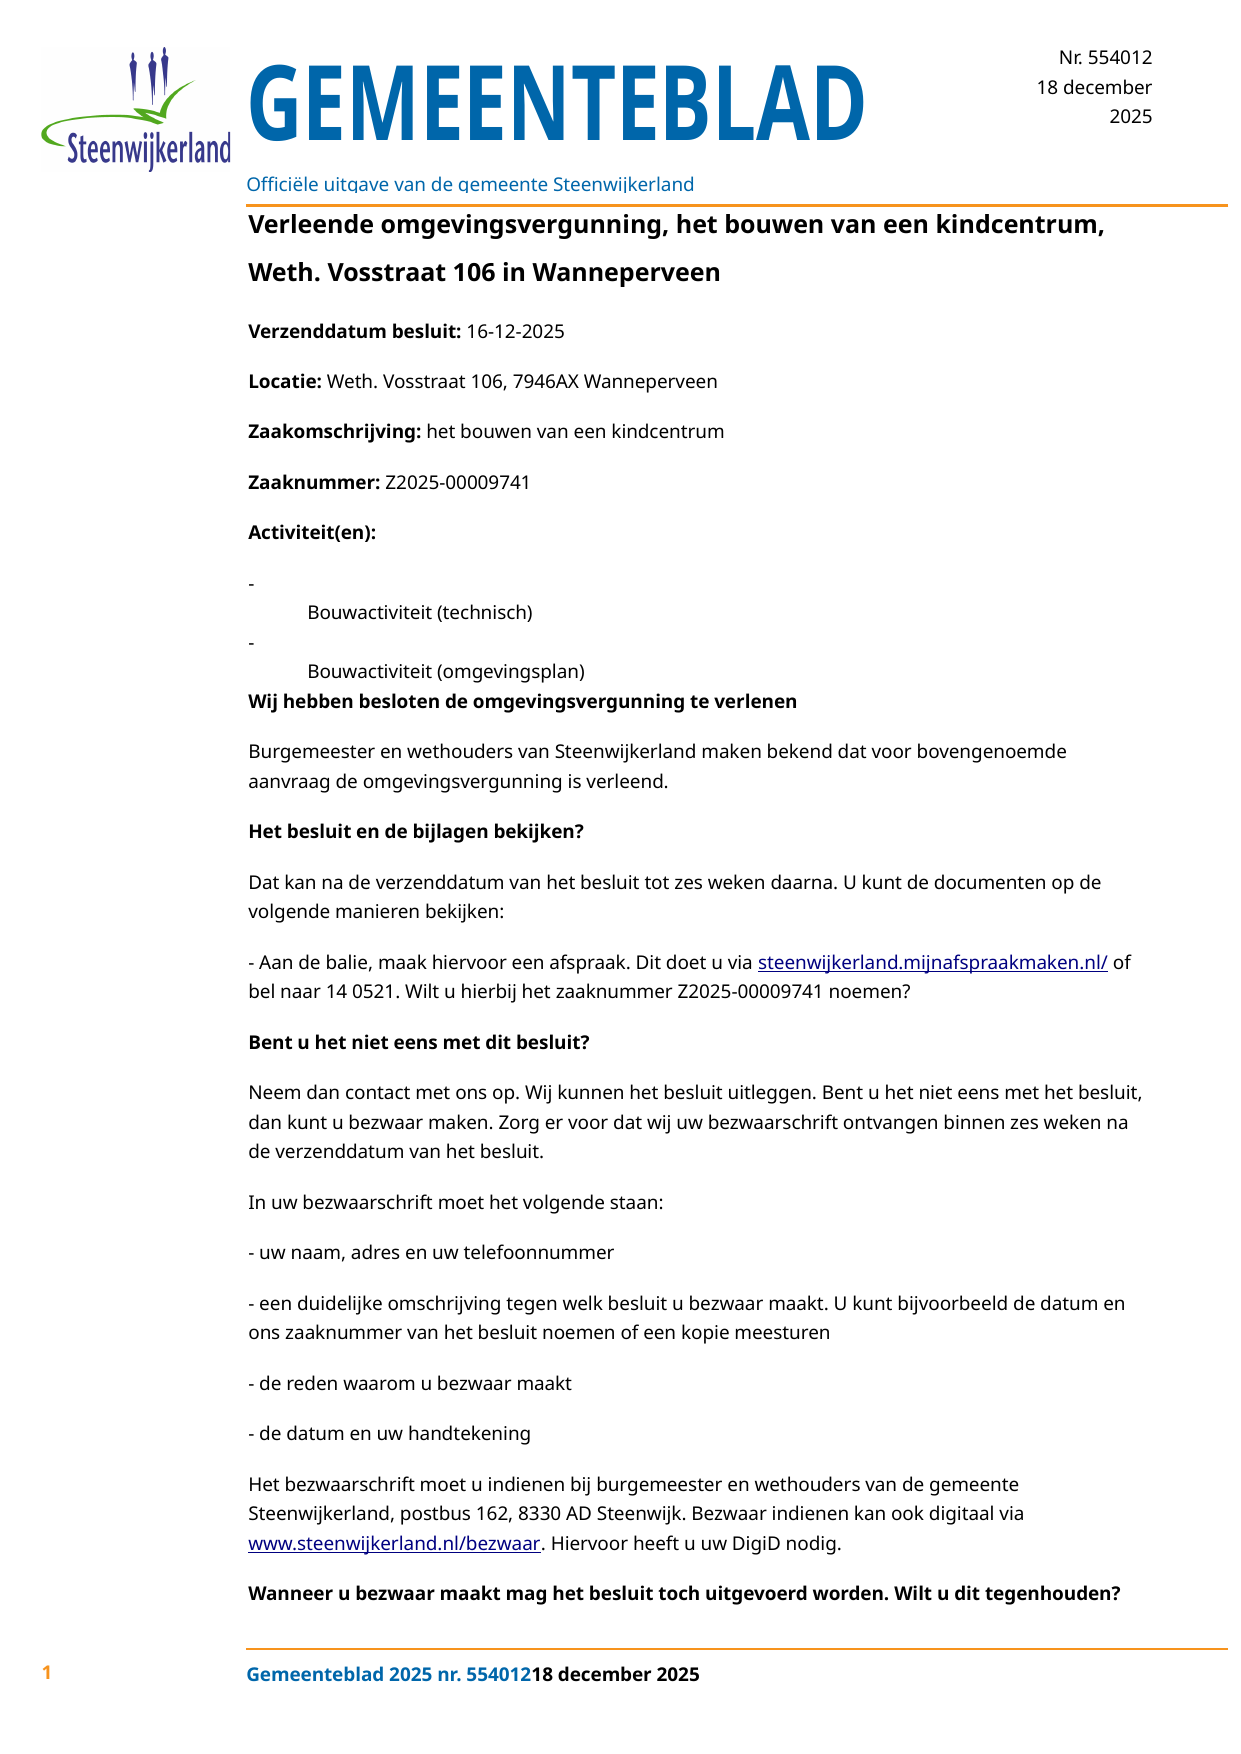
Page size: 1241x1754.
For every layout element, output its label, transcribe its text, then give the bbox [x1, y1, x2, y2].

text - een duidelijke omschrijving tegen welk besluit u bezwaar maakt. U kunt bijvoorbeeld de datum en ons zaaknummer van het besluit noemen of een kopie meesturen [248, 1290, 1152, 1345]
text Het bezwaarschrift moet u indienen bij burgemeester en wethouders van de gemeente Steenwijkerland, postbus 162, 8330 AD Steenwijk. Bezwaar indienen kan ook digitaal via www.steenwijkerland.nl/bezwaar. Hiervoor heeft u uw DigiD nodig. [248, 1471, 1152, 1556]
text Verzenddatum besluit: 16-12-2025 [248, 318, 1152, 344]
text Neem dan contact met ons op. Wij kunnen het besluit uitleggen. Bent u het niet eens met het besluit, dan kunt u bezwaar maken. Zorg er voor dat wij uw bezwaarschrift ontvangen binnen zes weken na de verzenddatum van het besluit. [248, 1079, 1152, 1164]
text - de datum en uw handtekening [248, 1420, 1152, 1446]
text Het besluit en de bijlagen bekijken? [248, 819, 1152, 844]
text Wanneer u bezwaar maakt mag het besluit toch uitgevoerd worden. Wilt u dit tegenhouden? [248, 1580, 1152, 1606]
text Dat kan na de verzenddatum van het besluit tot zes weken daarna. U kunt de documenten op de volgende manieren bekijken: [248, 869, 1152, 924]
text Zaakomschrijving: het bouwen van een kindcentrum [248, 419, 1152, 444]
text Verleende omgevingsvergunning, het bouwen van een kindcentrum, Weth. Vosstraat 106 in Wanneperveen [248, 207, 1152, 288]
text - de reden waarom u bezwaar maakt [248, 1370, 1152, 1396]
text - Aan de balie, maak hiervoor een afspraak. Dit doet u via steenwijkerland.mijnafspraakmaken.nl/ of bel naar 14 0521. Wilt u hierbij het zaaknummer Z2025-00009741 noemen? [248, 949, 1152, 1004]
text - uw naam, adres en uw telefoonnummer [248, 1239, 1152, 1265]
list Bouwactiviteit (technisch) [248, 599, 1152, 625]
picture [41, 47, 231, 172]
text Activiteit(en): [248, 519, 1152, 545]
text Locatie: Weth. Vosstraat 106, 7946AX Wanneperveen [248, 368, 1152, 394]
list Bouwactiviteit (omgevingsplan) [248, 659, 1152, 684]
text Zaaknummer: Z2025-00009741 [248, 469, 1152, 495]
text Wij hebben besloten de omgevingsvergunning te verlenen [248, 688, 1152, 714]
text Bent u het niet eens met dit besluit? [248, 1029, 1152, 1055]
text Burgemeester en wethouders van Steenwijkerland maken bekend dat voor bovengenoemde aanvraag de omgevingsvergunning is verleend. [248, 739, 1152, 794]
text In uw bezwaarschrift moet het volgende staan: [248, 1189, 1152, 1215]
